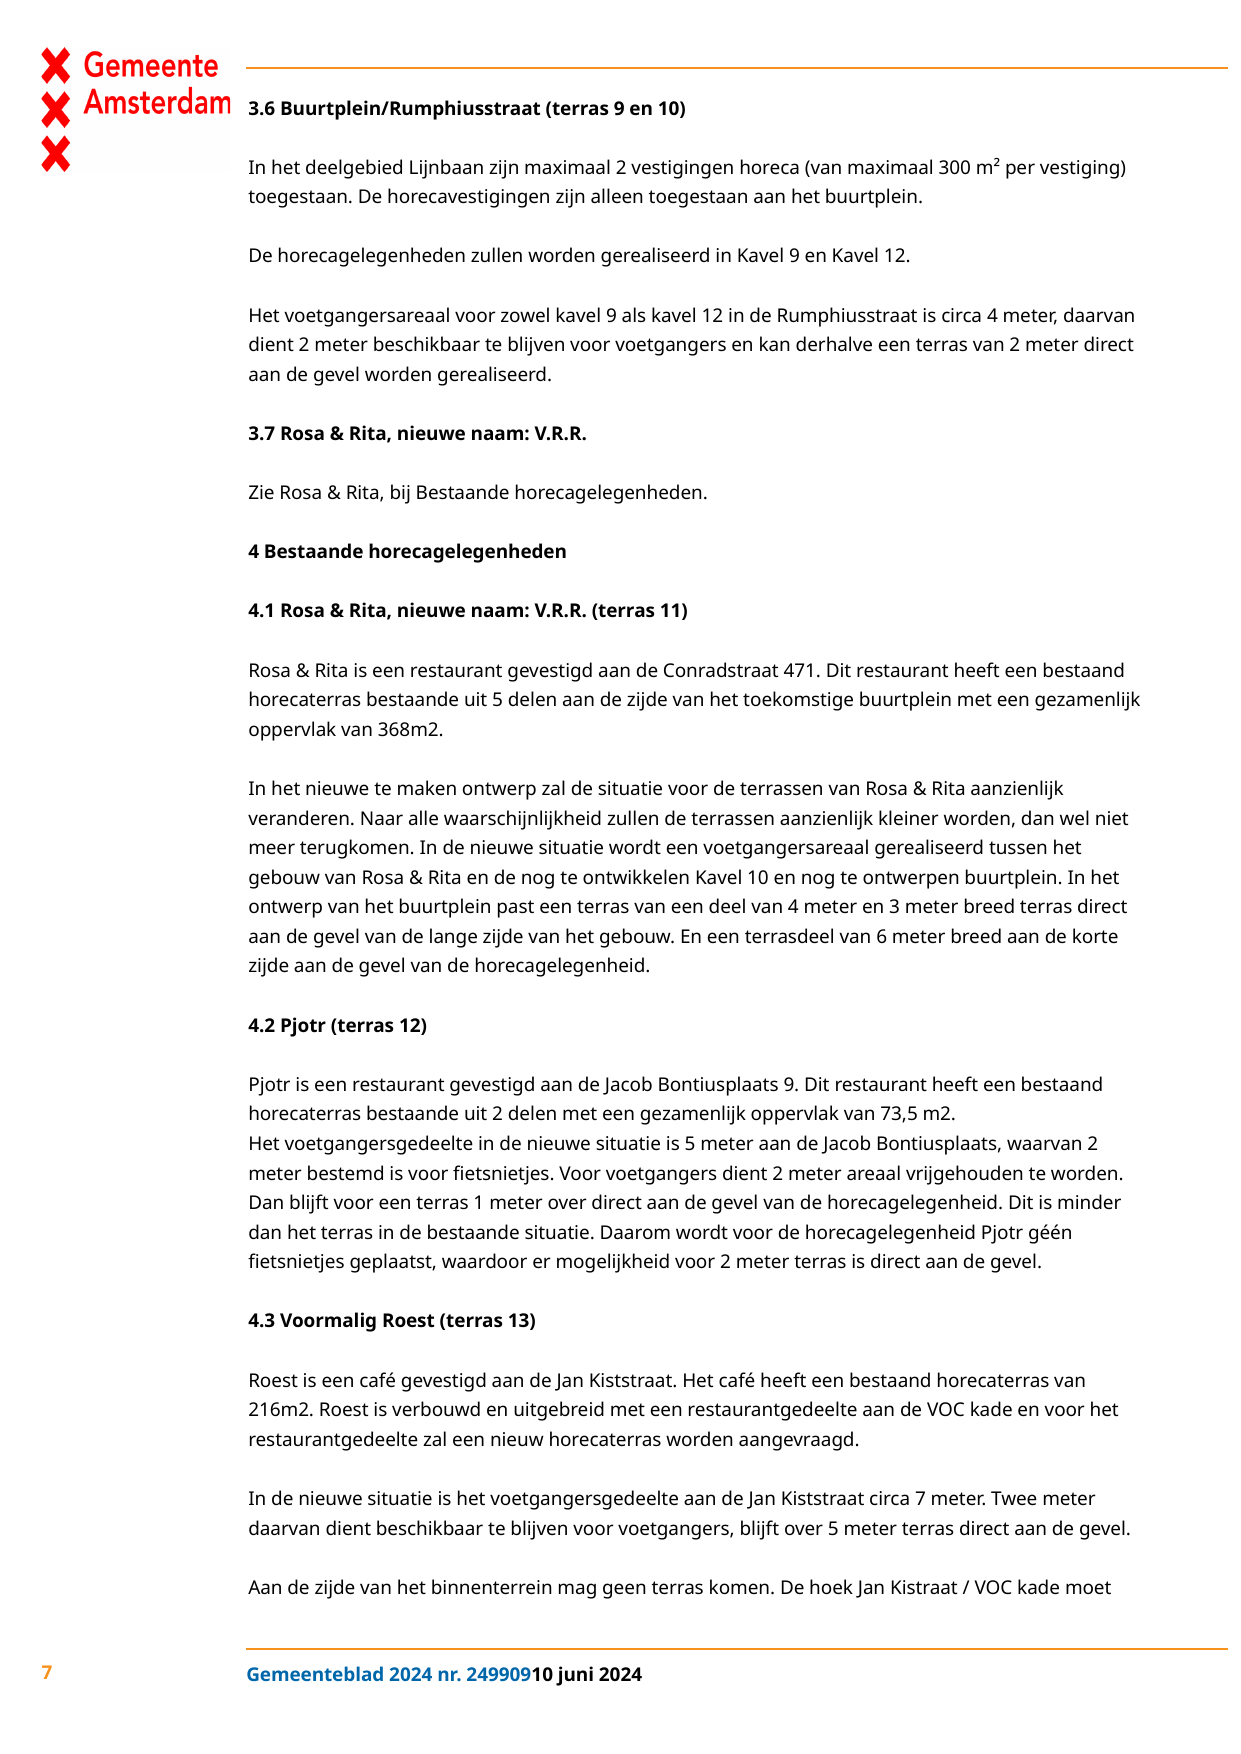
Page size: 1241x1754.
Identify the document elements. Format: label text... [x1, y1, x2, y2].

text Het voetgangersareaal voor zowel kavel 9 als kavel 12 in de Rumphiusstraat is circa 4 meter, daarvan dient 2 meter beschikbaar te blijven voor voetgangers en kan derhalve een terras van 2 meter direct aan de gevel worden gerealiseerd. [248, 302, 1152, 387]
text Het voetgangersgedeelte in de nieuwe situatie is 5 meter aan de Jacob Bontiusplaats, waarvan 2 meter bestemd is voor fietsnietjes. Voor voetgangers dient 2 meter areaal vrijgehouden te worden. Dan blijft voor een terras 1 meter over direct aan de gevel van de horecagelegenheid. Dit is minder dan het terras in de bestaande situatie. Daarom wordt voor de horecagelegenheid Pjotr géén fietsnietjes geplaatst, waardoor er mogelijkheid voor 2 meter terras is direct aan de gevel. [248, 1130, 1152, 1274]
text Roest is een café gevestigd aan de Jan Kiststraat. Het café heeft een bestaand horecaterras van 216m2. Roest is verbouwd en uitgebreid met een restaurantgedeelte aan de VOC kade en voor het restaurantgedeelte zal een nieuw horecaterras worden aangevraagd. [248, 1367, 1152, 1452]
text In de nieuwe situatie is het voetgangersgedeelte aan de Jan Kiststraat circa 7 meter. Twee meter daarvan dient beschikbaar te blijven voor voetgangers, blijft over 5 meter terras direct aan de gevel. [248, 1485, 1152, 1541]
text Aan de zijde van het binnenterrein mag geen terras komen. De hoek Jan Kistraat / VOC kade moet [248, 1574, 1152, 1600]
text 4 Bestaande horecagelegenheden [248, 538, 1152, 564]
text In het nieuwe te maken ontwerp zal de situatie voor de terrassen van Rosa & Rita aanzienlijk veranderen. Naar alle waarschijnlijkheid zullen de terrassen aanzienlijk kleiner worden, dan wel niet meer terugkomen. In de nieuwe situatie wordt een voetgangersareaal gerealiseerd tussen het gebouw van Rosa & Rita en de nog te ontwikkelen Kavel 10 en nog te ontwerpen buurtplein. In het ontwerp van het buurtplein past een terras van een deel van 4 meter en 3 meter breed terras direct aan de gevel van de lange zijde van het gebouw. En een terrasdeel van 6 meter breed aan de korte zijde aan de gevel van de horecagelegenheid. [248, 775, 1152, 978]
picture [41, 47, 231, 172]
text Pjotr is een restaurant gevestigd aan de Jacob Bontiusplaats 9. Dit restaurant heeft een bestaand horecaterras bestaande uit 2 delen met een gezamenlijk oppervlak van 73,5 m2. [248, 1071, 1152, 1126]
text In het deelgebied Lijnbaan zijn maximaal 2 vestigingen horeca (van maximaal 300 m² per vestiging) toegestaan. De horecavestigingen zijn alleen toegestaan aan het buurtplein. [248, 154, 1152, 209]
text Zie Rosa & Rita, bij Bestaande horecagelegenheden. [248, 479, 1152, 505]
text 3.7 Rosa & Rita, nieuwe naam: V.R.R. [248, 420, 1152, 446]
text 4.1 Rosa & Rita, nieuwe naam: V.R.R. (terras 11) [248, 598, 1152, 623]
text Rosa & Rita is een restaurant gevestigd aan de Conradstraat 471. Dit restaurant heeft een bestaand horecaterras bestaande uit 5 delen aan de zijde van het toekomstige buurtplein met een gezamenlijk oppervlak van 368m2. [248, 657, 1152, 742]
text 4.3 Voormalig Roest (terras 13) [248, 1308, 1152, 1333]
text 3.6 Buurtplein/Rumphiusstraat (terras 9 en 10) [248, 95, 1152, 121]
text De horecagelegenheden zullen worden gerealiseerd in Kavel 9 en Kavel 12. [248, 243, 1152, 268]
text 4.2 Pjotr (terras 12) [248, 1012, 1152, 1038]
